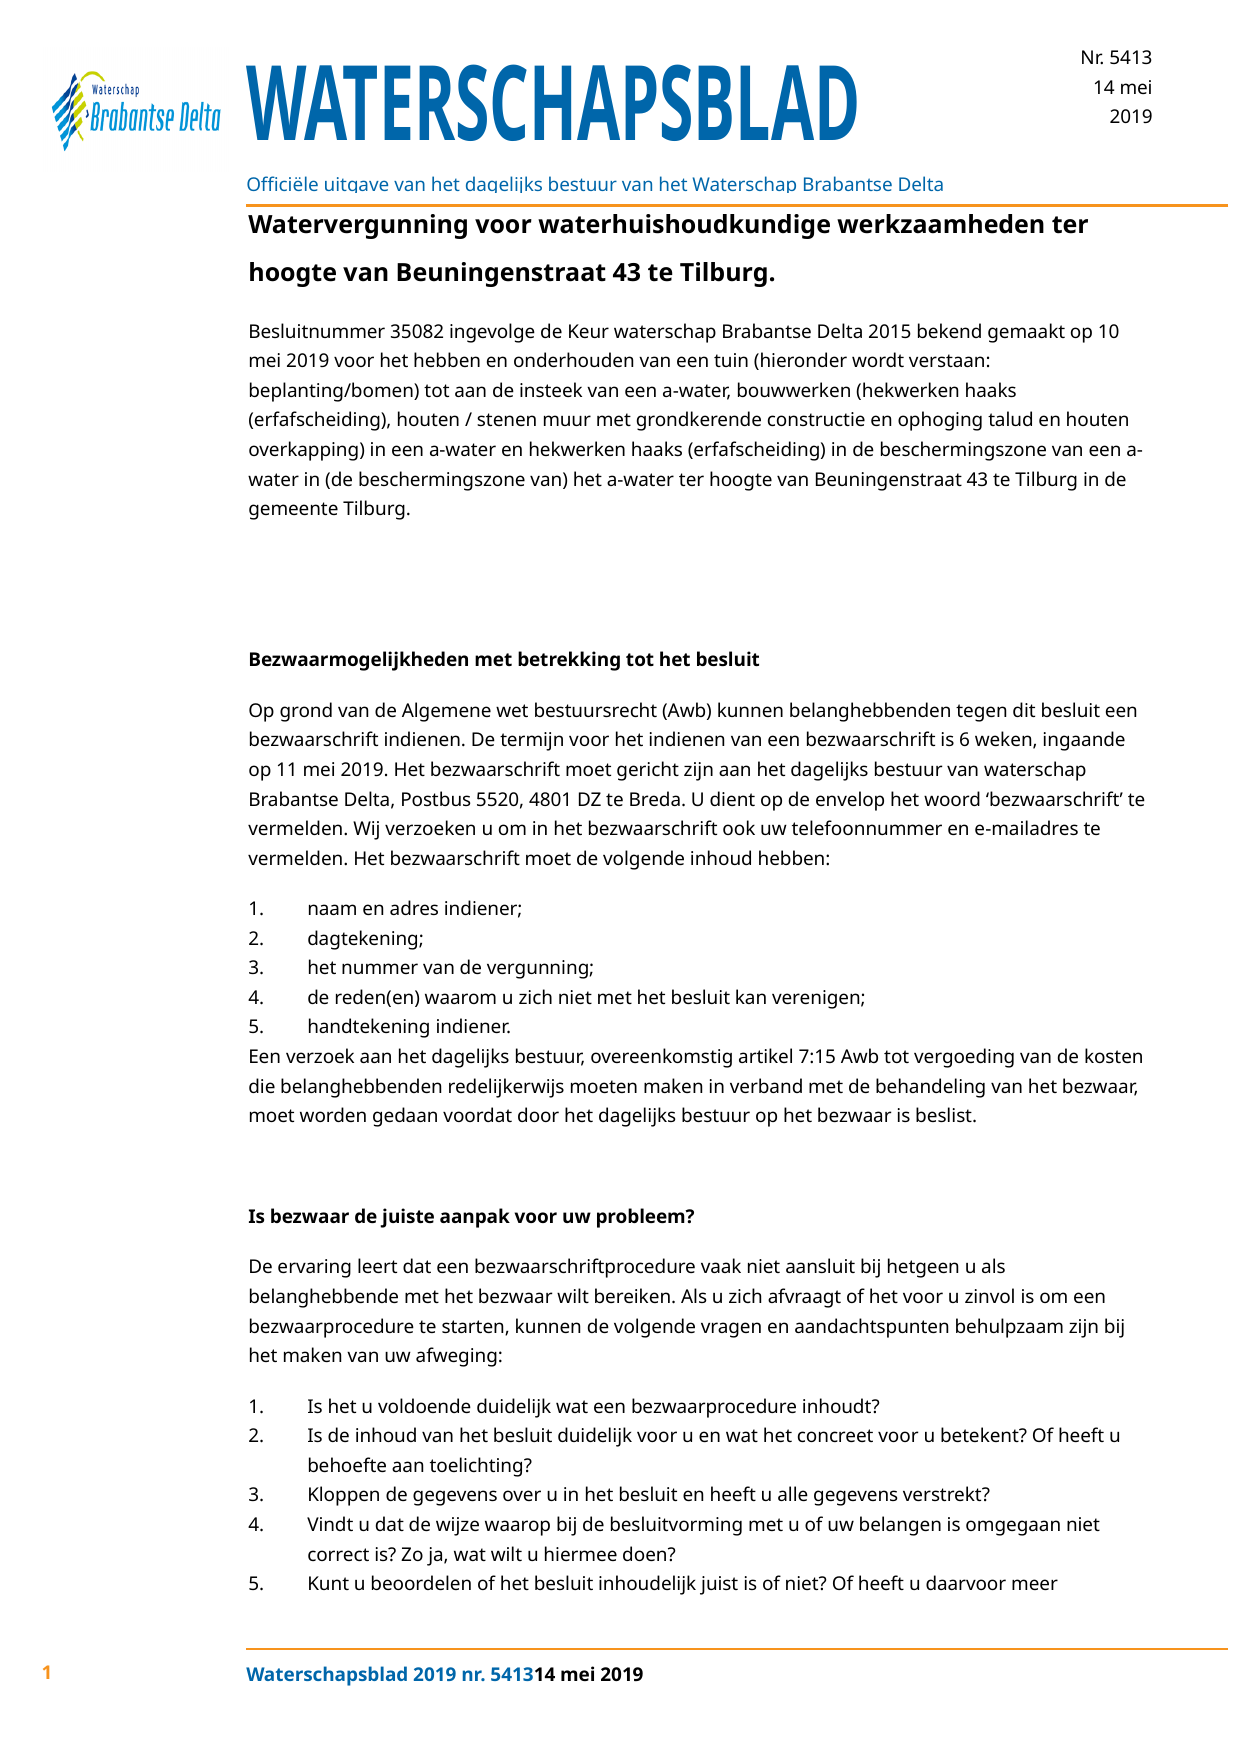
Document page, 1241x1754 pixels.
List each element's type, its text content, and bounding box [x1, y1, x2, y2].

text Watervergunning voor waterhuishoudkundige werkzaamheden ter hoogte van Beuningenstraat 43 te Tilburg. [248, 207, 1152, 288]
text De ervaring leert dat een bezwaarschriftprocedure vaak niet aansluit bij hetgeen u als belanghebbende met het bezwaar wilt bereiken. Als u zich afvraagt of het voor u zinvol is om een bezwaarprocedure te starten, kunnen de volgende vragen en aandachtspunten behulpzaam zijn bij het maken van uw afweging: [248, 1254, 1152, 1368]
picture [41, 47, 231, 172]
text Besluitnummer 35082 ingevolge de Keur waterschap Brabantse Delta 2015 bekend gemaakt op 10 mei 2019 voor het hebben en onderhouden van een tuin (hieronder wordt verstaan: beplanting/bomen) tot aan de insteek van een a-water, bouwwerken (hekwerken haaks (erfafscheiding), houten / stenen muur met grondkerende constructie en ophoging talud en houten overkapping) in een a-water en hekwerken haaks (erfafscheiding) in de beschermingszone van een a-water in (de beschermingszone van) het a-water ter hoogte van Beuningenstraat 43 te Tilburg in de gemeente Tilburg. [248, 318, 1152, 521]
list de reden(en) waarom u zich niet met het besluit kan verenigen; [248, 984, 1152, 1010]
text Een verzoek aan het dagelijks bestuur, overeenkomstig artikel 7:15 Awb tot vergoeding van de kosten die belanghebbenden redelijkerwijs moeten maken in verband met de behandeling van het bezwaar, moet worden gedaan voordat door het dagelijks bestuur op het bezwaar is beslist. [248, 1043, 1152, 1128]
list Kloppen de gegevens over u in het besluit en heeft u alle gegevens verstrekt? [248, 1482, 1152, 1507]
list Is het u voldoende duidelijk wat een bezwaarprocedure inhoudt? [248, 1393, 1152, 1419]
list Vindt u dat de wijze waarop bij de besluitvorming met u of uw belangen is omgegaan niet correct is? Zo ja, wat wilt u hiermee doen? [248, 1511, 1152, 1567]
text Bezwaarmogelijkheden met betrekking tot het besluit [248, 647, 1152, 672]
text Op grond van de Algemene wet bestuursrecht (Awb) kunnen belanghebbenden tegen dit besluit een bezwaarschrift indienen. De termijn voor het indienen van een bezwaarschrift is 6 weken, ingaande op 11 mei 2019. Het bezwaarschrift moet gericht zijn aan het dagelijks bestuur van waterschap Brabantse Delta, Postbus 5520, 4801 DZ te Breda. U dient op de envelop het woord ‘bezwaarschrift’ te vermelden. Wij verzoeken u om in het bezwaarschrift ook uw telefoonnummer en e‑mailadres te vermelden. Het bezwaarschrift moet de volgende inhoud hebben: [248, 697, 1152, 871]
list dagtekening; [248, 925, 1152, 951]
list handtekening indiener. [248, 1014, 1152, 1039]
list Kunt u beoordelen of het besluit inhoudelijk juist is of niet? Of heeft u daarvoor meer [248, 1570, 1152, 1596]
text Is bezwaar de juiste aanpak voor uw probleem? [248, 1203, 1152, 1229]
list Is de inhoud van het besluit duidelijk voor u en wat het concreet voor u betekent? Of heeft u behoefte aan toelichting? [248, 1422, 1152, 1478]
list naam en adres indiener; [248, 895, 1152, 921]
list het nummer van de vergunning; [248, 954, 1152, 980]
